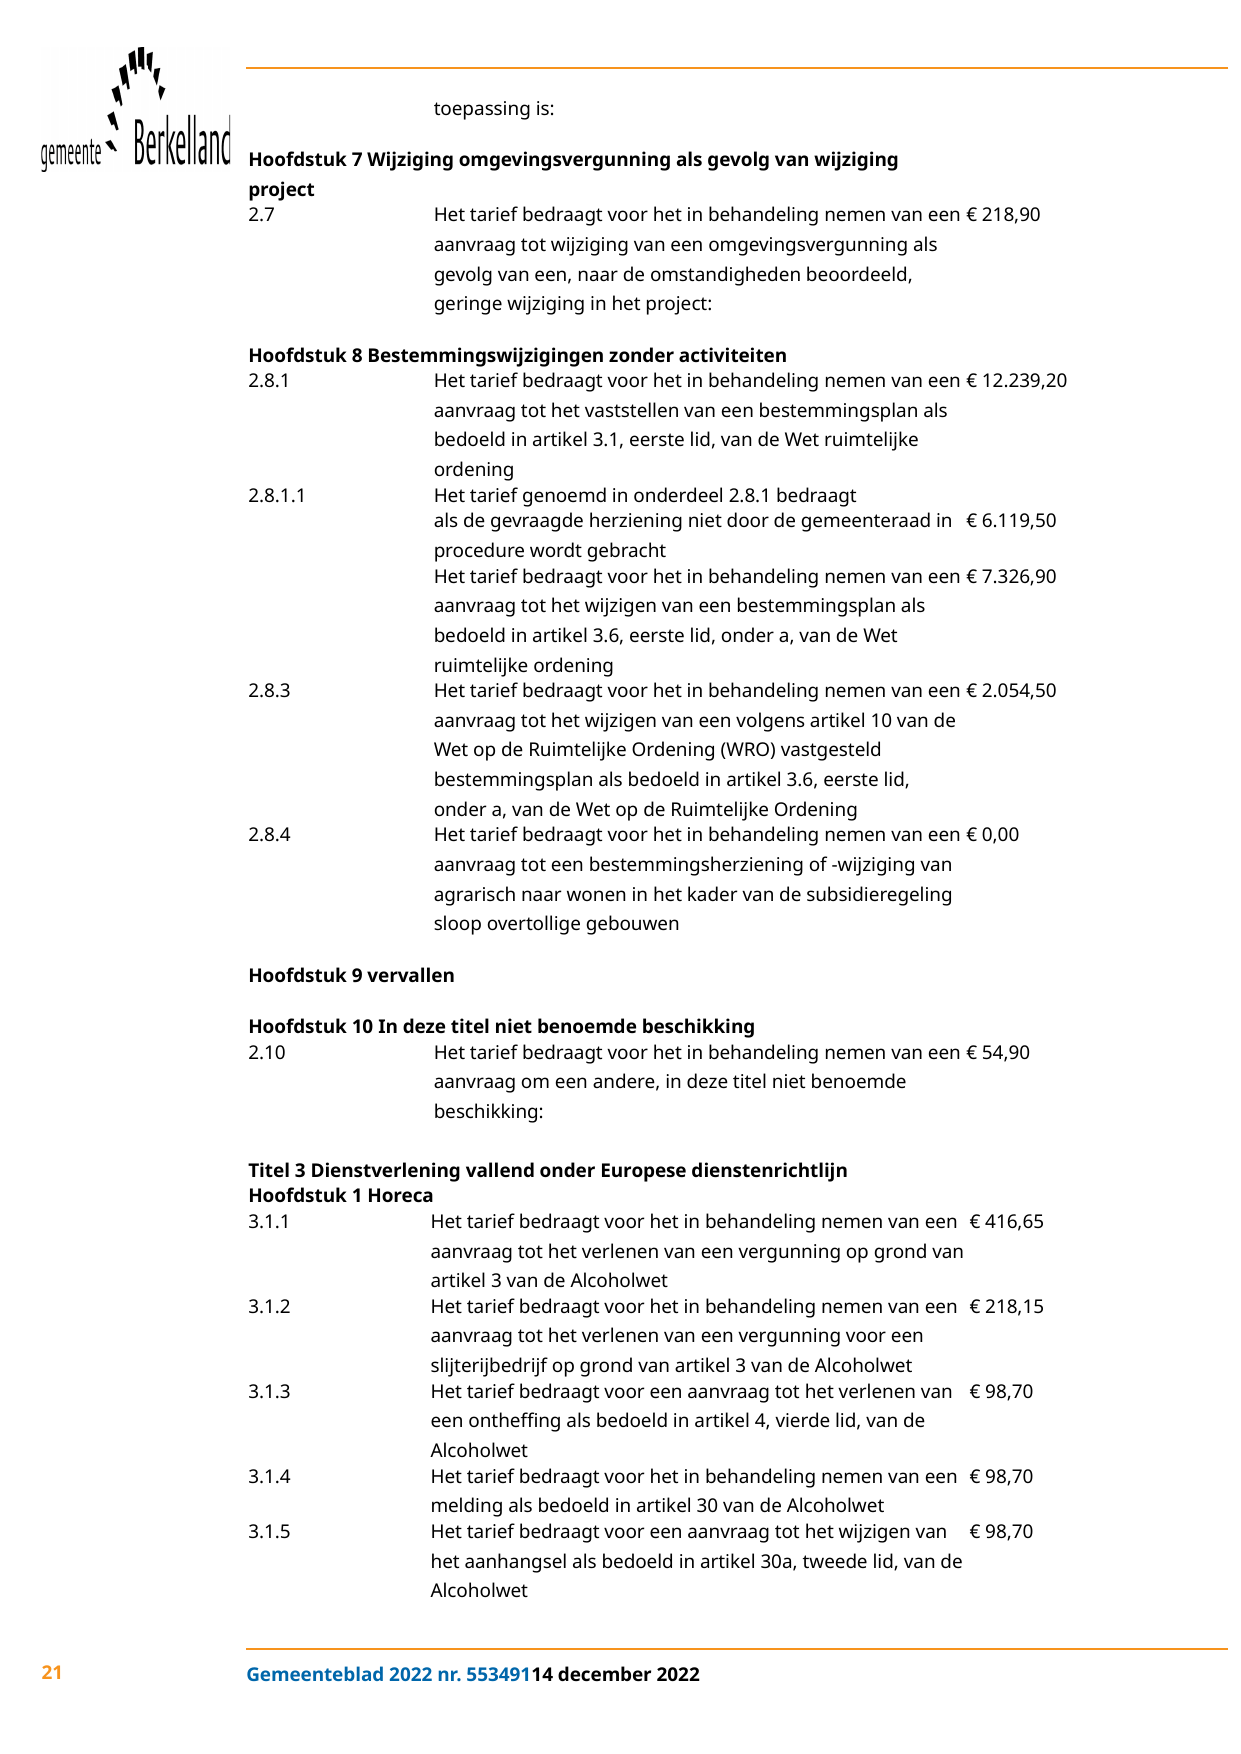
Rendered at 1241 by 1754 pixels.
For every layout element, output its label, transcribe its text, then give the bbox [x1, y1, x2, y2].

table_cell € 7.326,90 [966, 563, 1152, 677]
table_cell [248, 936, 433, 962]
table_cell 2.10 [248, 1039, 433, 1124]
table_cell [966, 342, 1152, 367]
table_cell 3.1.3 [248, 1378, 430, 1463]
table_cell Hoofdstuk 7 Wijziging omgevingsvergunning als gevolg van wijziging project [248, 146, 966, 202]
table_cell Het tarief bedraagt voor het in behandeling nemen van een aanvraag tot het verlenen van een vergunning voor een slijterijbedrijf op grond van artikel 3 van de Alcoholwet [430, 1293, 969, 1378]
table_cell [966, 95, 1152, 121]
table_cell [248, 121, 433, 146]
table_cell € 218,90 [966, 202, 1152, 316]
table_cell Hoofdstuk 1 Horeca [248, 1183, 969, 1208]
table_cell [969, 1183, 1152, 1208]
table_cell 3.1.4 [248, 1463, 430, 1518]
table_cell als de gevraagde herziening niet door de gemeenteraad in procedure wordt gebracht [434, 508, 966, 563]
table_cell € 416,65 [969, 1208, 1152, 1293]
table_cell Het tarief bedraagt voor het in behandeling nemen van een aanvraag tot het vaststellen van een bestemmingsplan als bedoeld in artikel 3.1, eerste lid, van de Wet ruimtelijke ordening [434, 368, 966, 482]
table_cell Het tarief bedraagt voor het in behandeling nemen van een aanvraag tot een bestemmingsherziening of -wijziging van agrarisch naar wonen in het kader van de subsidieregeling sloop overtollige gebouwen [434, 822, 966, 936]
table_cell Het tarief bedraagt voor het in behandeling nemen van een aanvraag tot wijziging van een omgevingsvergunning als gevolg van een, naar de omstandigheden beoordeeld, geringe wijziging in het project: [434, 202, 966, 316]
table_cell [966, 962, 1152, 987]
table_cell toepassing is: [434, 95, 966, 121]
table_cell [248, 316, 433, 342]
table_cell 2.8.3 [248, 678, 433, 822]
table_cell Het tarief bedraagt voor het in behandeling nemen van een aanvraag tot het verlenen van een vergunning op grond van artikel 3 van de Alcoholwet [430, 1208, 969, 1293]
table_cell € 12.239,20 [966, 368, 1152, 482]
table_cell € 98,70 [969, 1463, 1152, 1518]
table_cell [248, 95, 433, 121]
table_cell Het tarief bedraagt voor een aanvraag tot het wijzigen van het aanhangsel als bedoeld in artikel 30a, tweede lid, van de Alcoholwet [430, 1518, 969, 1603]
table_cell [434, 936, 966, 962]
table_cell [966, 121, 1152, 146]
table_cell [966, 316, 1152, 342]
table_cell Hoofdstuk 10 In deze titel niet benoemde beschikking [248, 1013, 966, 1039]
table_cell € 6.119,50 [966, 508, 1152, 563]
table_header Titel 3 Dienstverlening vallend onder Europese dienstenrichtlijn [248, 1157, 969, 1182]
table_cell € 98,70 [969, 1518, 1152, 1603]
table_cell [434, 316, 966, 342]
table_cell Hoofdstuk 9 vervallen [248, 962, 966, 987]
table_cell 2.8.1.1 [248, 482, 433, 563]
table_cell 3.1.2 [248, 1293, 430, 1378]
table_cell [248, 563, 433, 677]
table_cell 3.1.5 [248, 1518, 430, 1603]
table_cell [966, 146, 1152, 202]
table_cell 3.1.1 [248, 1208, 430, 1293]
table_cell € 54,90 [966, 1039, 1152, 1124]
table_cell [966, 988, 1152, 1013]
table_cell 2.8.4 [248, 822, 433, 936]
table_cell Het tarief genoemd in onderdeel 2.8.1 bedraagt [434, 482, 966, 508]
picture [41, 47, 231, 172]
table_cell Het tarief bedraagt voor het in behandeling nemen van een aanvraag tot het wijzigen van een bestemmingsplan als bedoeld in artikel 3.6, eerste lid, onder a, van de Wet ruimtelijke ordening [434, 563, 966, 677]
table_cell [248, 988, 433, 1013]
table_cell € 98,70 [969, 1378, 1152, 1463]
table_cell [966, 482, 1152, 508]
table_header [969, 1157, 1152, 1182]
table_cell [434, 988, 966, 1013]
table_cell [966, 1013, 1152, 1039]
table_cell [434, 121, 966, 146]
table_cell € 2.054,50 [966, 678, 1152, 822]
table_cell Hoofdstuk 8 Bestemmingswijzigingen zonder activiteiten [248, 342, 966, 367]
table_cell [966, 936, 1152, 962]
table_cell Het tarief bedraagt voor een aanvraag tot het verlenen van een ontheffing als bedoeld in artikel 4, vierde lid, van de Alcoholwet [430, 1378, 969, 1463]
table_cell € 0,00 [966, 822, 1152, 936]
table_cell € 218,15 [969, 1293, 1152, 1378]
table_cell Het tarief bedraagt voor het in behandeling nemen van een aanvraag om een andere, in deze titel niet benoemde beschikking: [434, 1039, 966, 1124]
table_cell 2.8.1 [248, 368, 433, 482]
table_cell Het tarief bedraagt voor het in behandeling nemen van een aanvraag tot het wijzigen van een volgens artikel 10 van de Wet op de Ruimtelijke Ordening (WRO) vastgesteld bestemmingsplan als bedoeld in artikel 3.6, eerste lid, onder a, van de Wet op de Ruimtelijke Ordening [434, 678, 966, 822]
table_cell Het tarief bedraagt voor het in behandeling nemen van een melding als bedoeld in artikel 30 van de Alcoholwet [430, 1463, 969, 1518]
table_cell 2.7 [248, 202, 433, 316]
